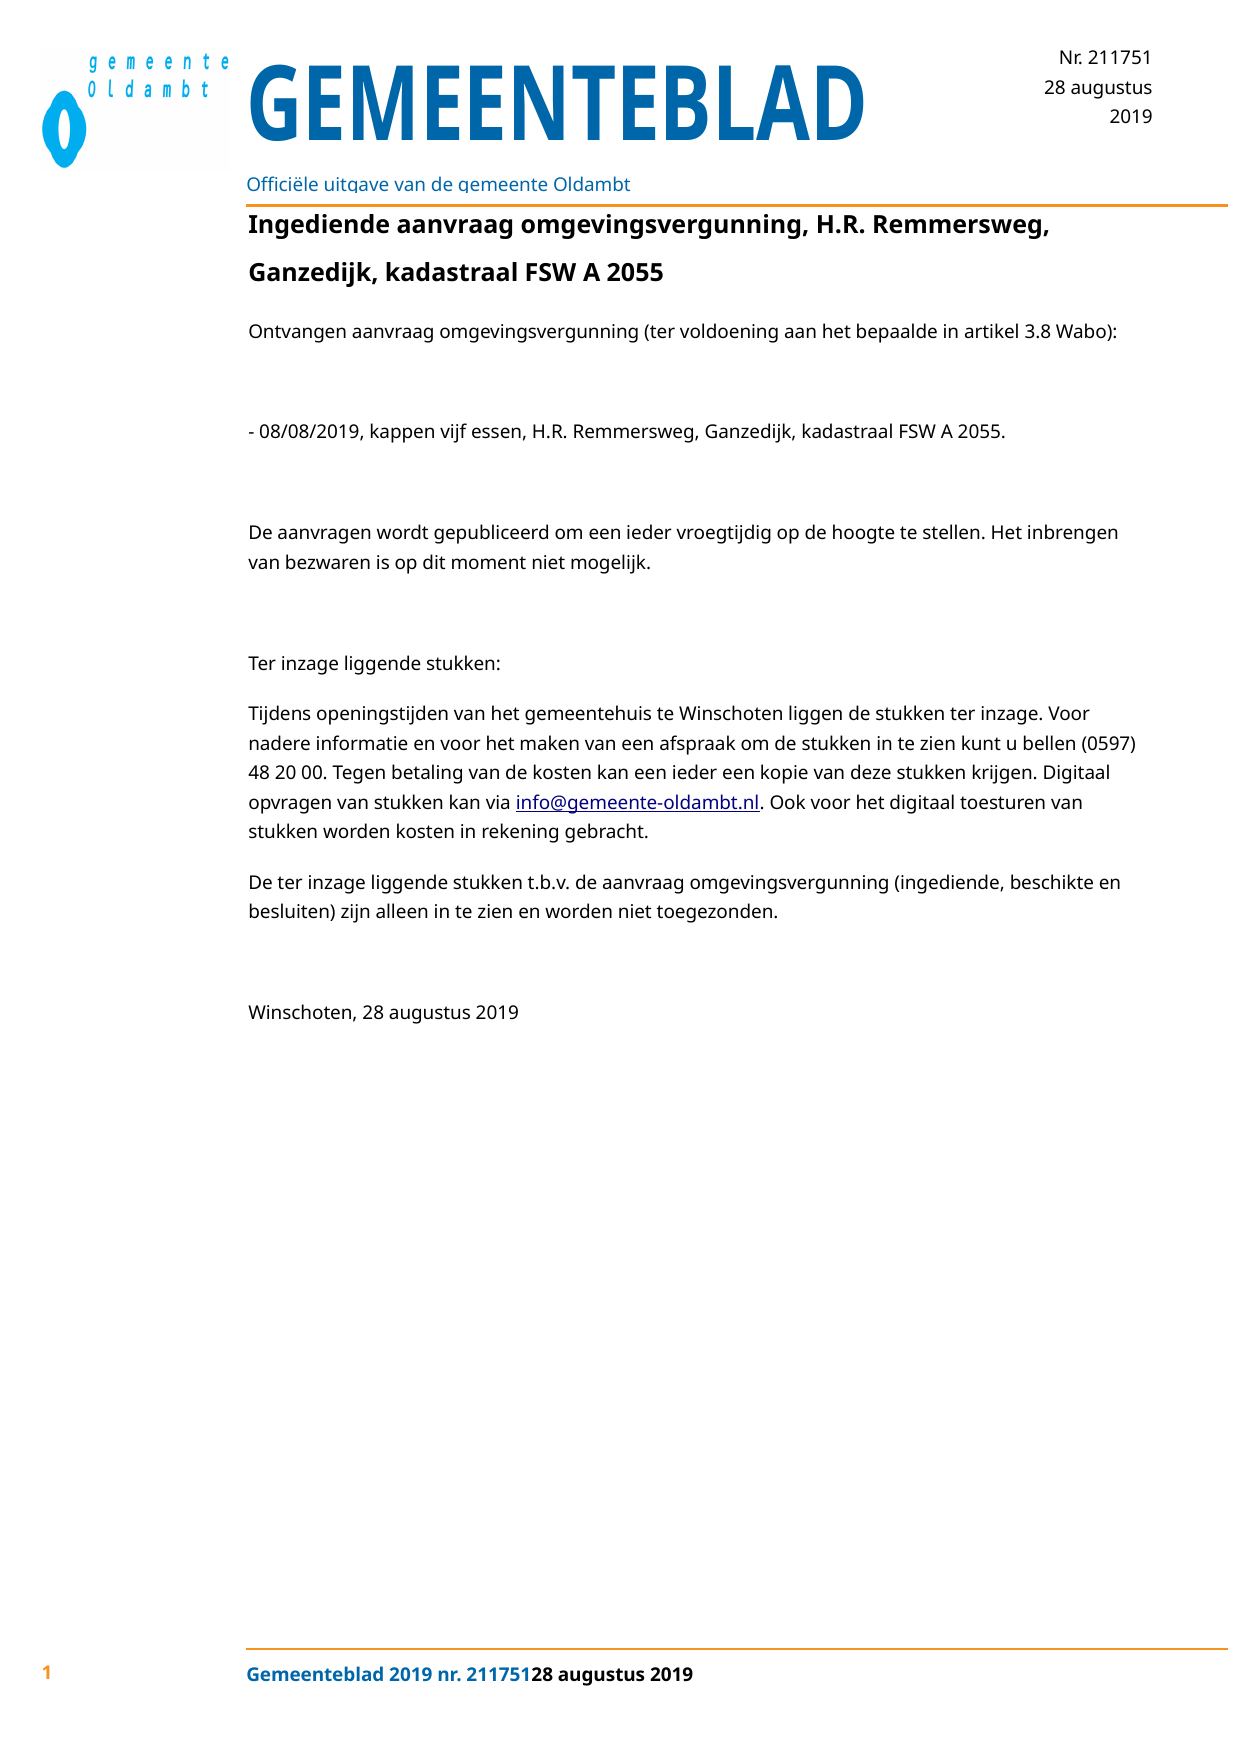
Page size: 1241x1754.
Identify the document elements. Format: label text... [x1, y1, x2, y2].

text Ter inzage liggende stukken: [248, 650, 1152, 676]
text Ontvangen aanvraag omgevingsvergunning (ter voldoening aan het bepaalde in artikel 3.8 Wabo): [248, 318, 1152, 344]
text - 08/08/2019, kappen vijf essen, H.R. Remmersweg, Ganzedijk, kadastraal FSW A 2055. [248, 419, 1152, 444]
text De ter inzage liggende stukken t.b.v. de aanvraag omgevingsvergunning (ingediende, beschikte en besluiten) zijn alleen in te zien en worden niet toegezonden. [248, 869, 1152, 924]
text Tijdens openingstijden van het gemeentehuis te Winschoten liggen de stukken ter inzage. Voor nadere informatie en voor het maken van een afspraak om de stukken in te zien kunt u bellen (0597) 48 20 00. Tegen betaling van de kosten kan een ieder een kopie van deze stukken krijgen. Digitaal opvragen van stukken kan via info@gemeente-oldambt.nl. Ook voor het digitaal toesturen van stukken worden kosten in rekening gebracht. [248, 700, 1152, 844]
text Winschoten, 28 augustus 2019 [248, 999, 1152, 1025]
text Ingediende aanvraag omgevingsvergunning, H.R. Remmersweg, Ganzedijk, kadastraal FSW A 2055 [248, 207, 1152, 288]
text De aanvragen wordt gepubliceerd om een ieder vroegtijdig op de hoogte te stellen. Het inbrengen van bezwaren is op dit moment niet mogelijk. [248, 519, 1152, 575]
picture [41, 47, 231, 172]
